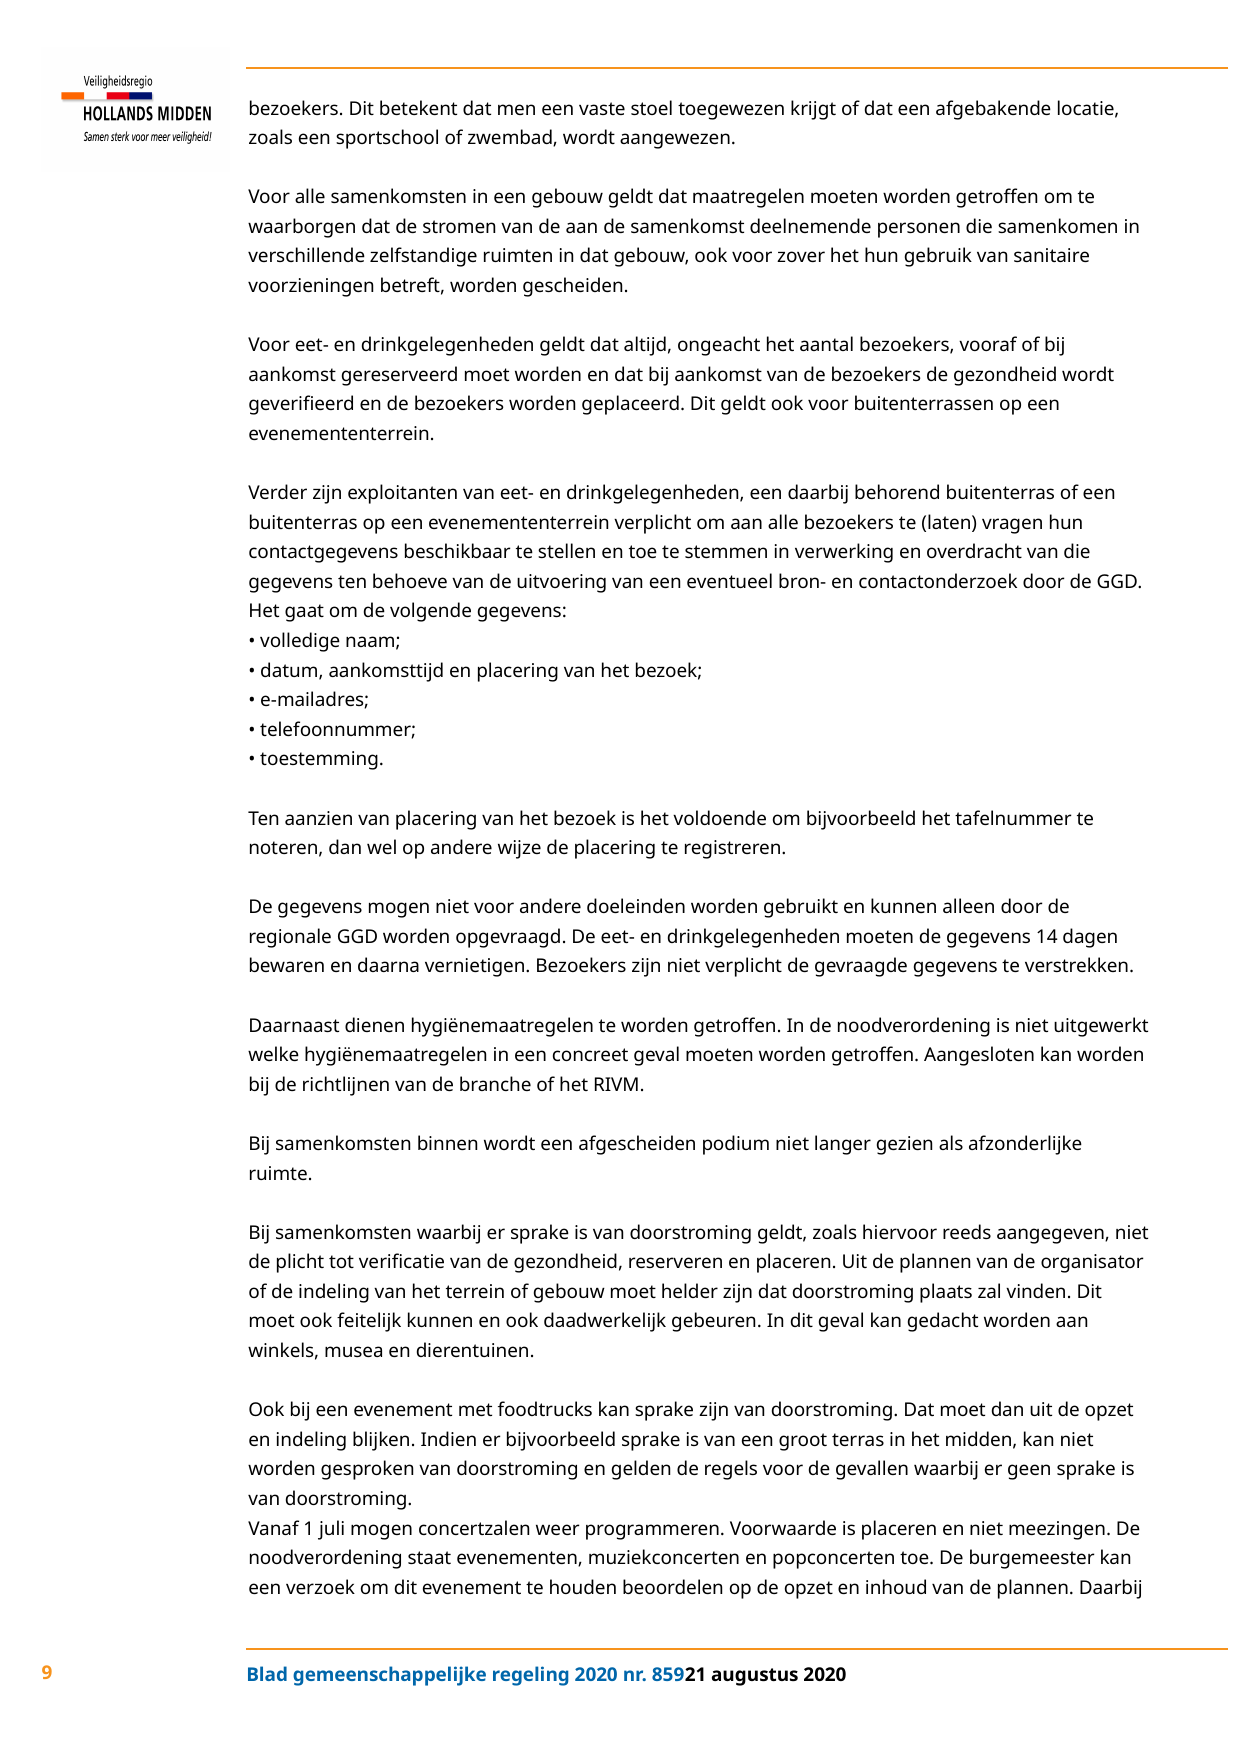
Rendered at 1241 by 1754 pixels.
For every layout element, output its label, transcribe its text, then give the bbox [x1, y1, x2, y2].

text Voor alle samenkomsten in een gebouw geldt dat maatregelen moeten worden getroffen om te waarborgen dat de stromen van de aan de samenkomst deelnemende personen die samenkomen in verschillende zelfstandige ruimten in dat gebouw, ook voor zover het hun gebruik van sanitaire voorzieningen betreft, worden gescheiden. [248, 183, 1152, 298]
text Vanaf 1 juli mogen concertzalen weer programmeren. Voorwaarde is placeren en niet meezingen. De noodverordening staat evenementen, muziekconcerten en popconcerten toe. De burgemeester kan een verzoek om dit evenement te houden beoordelen op de opzet en inhoud van de plannen. Daarbij [248, 1515, 1152, 1600]
picture [41, 47, 231, 172]
text De gegevens mogen niet voor andere doeleinden worden gebruikt en kunnen alleen door de regionale GGD worden opgevraagd. De eet- en drinkgelegenheden moeten de gegevens 14 dagen bewaren en daarna vernietigen. Bezoekers zijn niet verplicht de gevraagde gegevens te verstrekken. [248, 893, 1152, 978]
text Ten aanzien van placering van het bezoek is het voldoende om bijvoorbeeld het tafelnummer te noteren, dan wel op andere wijze de placering te registreren. [248, 805, 1152, 860]
text Daarnaast dienen hygiënemaatregelen te worden getroffen. In de noodverordening is niet uitgewerkt welke hygiënemaatregelen in een concreet geval moeten worden getroffen. Aangesloten kan worden bij de richtlijnen van de branche of het RIVM. [248, 1012, 1152, 1097]
text Bij samenkomsten binnen wordt een afgescheiden podium niet langer gezien als afzonderlijke ruimte. [248, 1130, 1152, 1186]
text Voor eet- en drinkgelegenheden geldt dat altijd, ongeacht het aantal bezoekers, vooraf of bij aankomst gereserveerd moet worden en dat bij aankomst van de bezoekers de gezondheid wordt geverifieerd en de bezoekers worden geplaceerd. Dit geldt ook voor buitenterrassen op een evenemententerrein. [248, 331, 1152, 446]
text Bij samenkomsten waarbij er sprake is van doorstroming geldt, zoals hiervoor reeds aangegeven, niet de plicht tot verificatie van de gezondheid, reserveren en placeren. Uit de plannen van de organisator of de indeling van het terrein of gebouw moet helder zijn dat doorstroming plaats zal vinden. Dit moet ook feitelijk kunnen en ook daadwerkelijk gebeuren. In dit geval kan gedacht worden aan winkels, musea en dierentuinen. [248, 1219, 1152, 1363]
text • e-mailadres; [248, 686, 1152, 712]
text • datum, aankomsttijd en placering van het bezoek; [248, 657, 1152, 683]
text • volledige naam; [248, 627, 1152, 653]
text Verder zijn exploitanten van eet- en drinkgelegenheden, een daarbij behorend buitenterras of een buitenterras op een evenemententerrein verplicht om aan alle bezoekers te (laten) vragen hun contactgegevens beschikbaar te stellen en toe te stemmen in verwerking en overdracht van die gegevens ten behoeve van de uitvoering van een eventueel bron- en contactonderzoek door de GGD. Het gaat om de volgende gegevens: [248, 479, 1152, 623]
text bezoekers. Dit betekent dat men een vaste stoel toegewezen krijgt of dat een afgebakende locatie, zoals een sportschool of zwembad, wordt aangewezen. [248, 95, 1152, 150]
text • telefoonnummer; [248, 716, 1152, 742]
text • toestemming. [248, 746, 1152, 771]
text Ook bij een evenement met foodtrucks kan sprake zijn van doorstroming. Dat moet dan uit de opzet en indeling blijken. Indien er bijvoorbeeld sprake is van een groot terras in het midden, kan niet worden gesproken van doorstroming en gelden de regels voor de gevallen waarbij er geen sprake is van doorstroming. [248, 1396, 1152, 1511]
